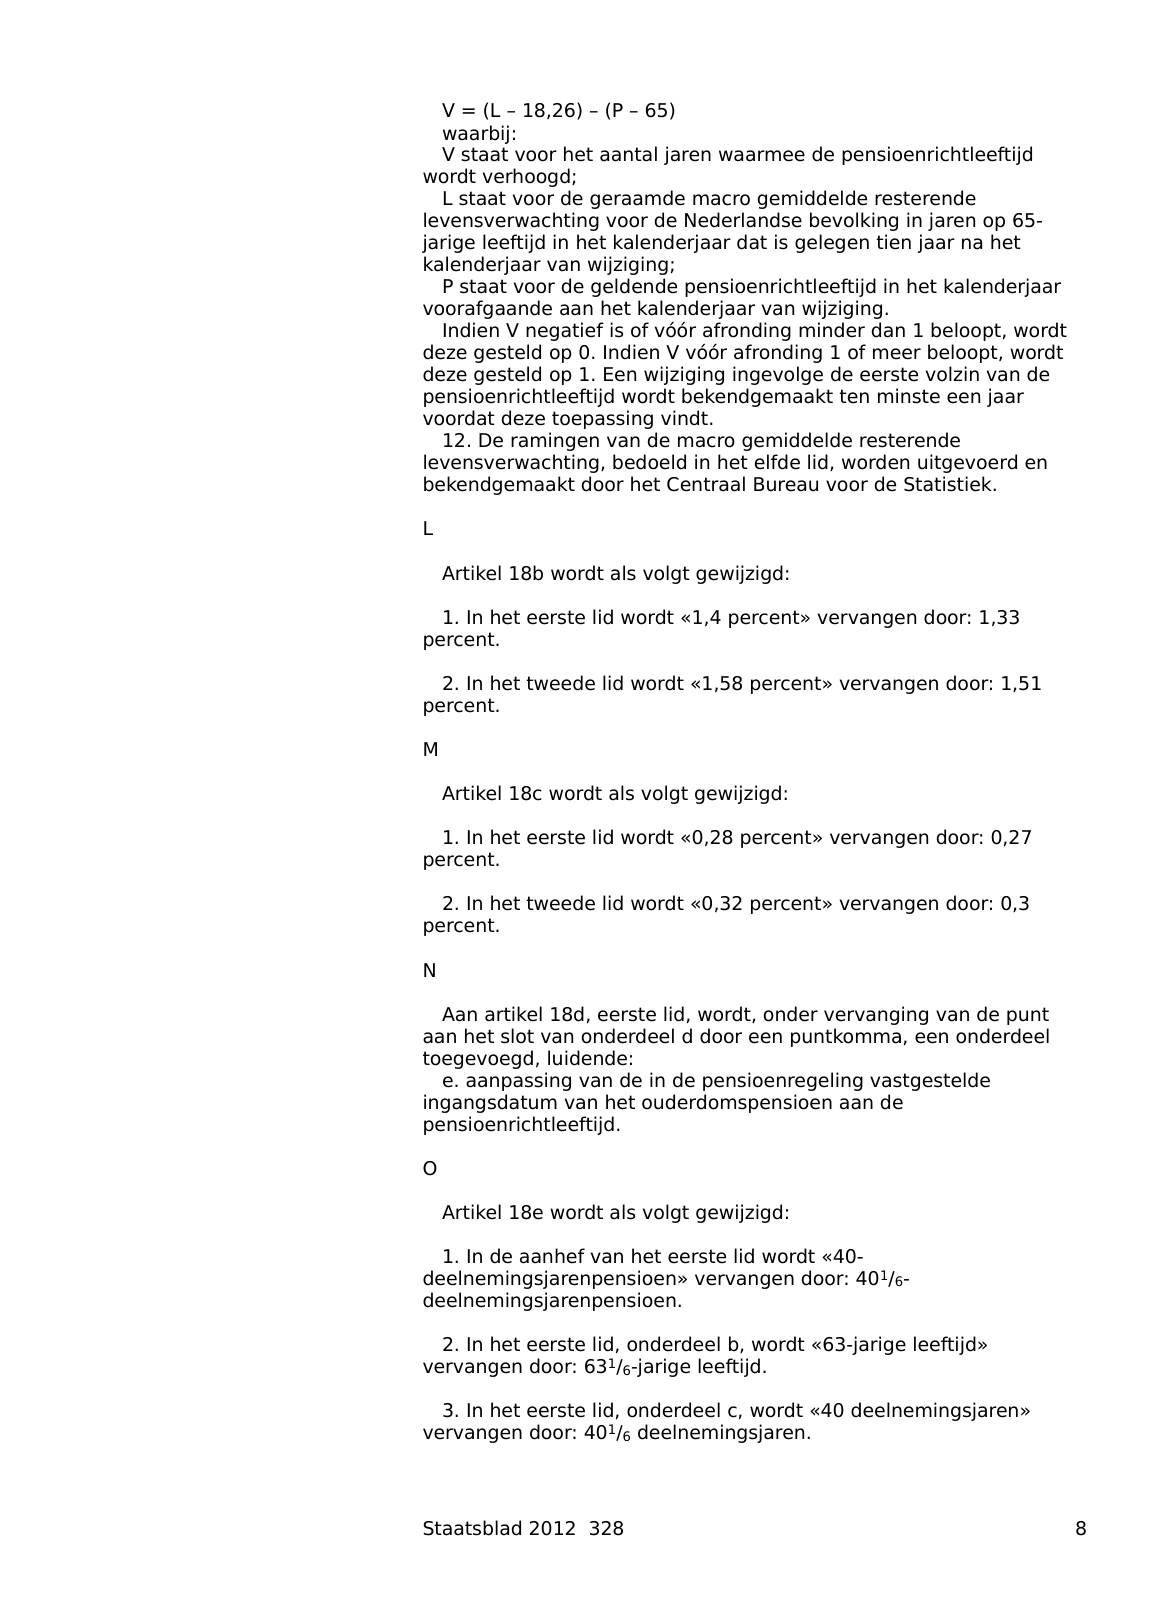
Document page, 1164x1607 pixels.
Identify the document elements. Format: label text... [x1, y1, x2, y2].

text Aan artikel 18d, eerste lid, wordt, onder vervanging van de punt aan het slot van onderdeel d door een puntkomma, een onderdeel toegevoegd, luidende: [422, 1004, 1087, 1069]
text V = (L – 18,26) – (P – 65) [422, 100, 1087, 122]
text 1. In het eerste lid wordt «0,28 percent» vervangen door: 0,27 percent. [422, 827, 1087, 871]
text 1. In het eerste lid wordt «1,4 percent» vervangen door: 1,33 percent. [422, 607, 1087, 651]
text L staat voor de geraamde macro gemiddelde resterende levensverwachting voor de Nederlandse bevolking in jaren op 65-jarige leeftijd in het kalenderjaar dat is gelegen tien jaar na het kalenderjaar van wijziging; [422, 188, 1087, 276]
text Artikel 18e wordt als volgt gewijzigd: [422, 1202, 1087, 1224]
text O [422, 1158, 1087, 1180]
text N [422, 959, 1087, 981]
text 3. In het eerste lid, onderdeel c, wordt «40 deelnemingsjaren» vervangen door: 401/6 deelnemingsjaren. [422, 1400, 1087, 1444]
text e. aanpassing van de in de pensioenregeling vastgestelde ingangsdatum van het ouderdomspensioen aan de pensioenrichtleeftijd. [422, 1069, 1087, 1136]
text P staat voor de geldende pensioenrichtleeftijd in het kalenderjaar voorafgaande aan het kalenderjaar van wijziging. [422, 276, 1087, 320]
text waarbij: [422, 122, 1087, 144]
text L [422, 518, 1087, 540]
text Indien V negatief is of vóór afronding minder dan 1 beloopt, wordt deze gesteld op 0. Indien V vóór afronding 1 of meer beloopt, wordt deze gesteld op 1. Een wijziging ingevolge de eerste volzin van de pensioenrichtleeftijd wordt bekendgemaakt ten minste een jaar voordat deze toepassing vindt. [422, 320, 1087, 430]
text V staat voor het aantal jaren waarmee de pensioenrichtleeftijd wordt verhoogd; [422, 144, 1087, 188]
text 2. In het tweede lid wordt «0,32 percent» vervangen door: 0,3 percent. [422, 893, 1087, 937]
text M [422, 739, 1087, 761]
text 1. In de aanhef van het eerste lid wordt «40-deelnemingsjarenpensioen» vervangen door: 401/6-deelnemingsjarenpensioen. [422, 1246, 1087, 1312]
text Artikel 18b wordt als volgt gewijzigd: [422, 562, 1087, 584]
text 12. De ramingen van de macro gemiddelde resterende levensverwachting, bedoeld in het elfde lid, worden uitgevoerd en bekendgemaakt door het Centraal Bureau voor de Statistiek. [422, 430, 1087, 496]
text 2. In het tweede lid wordt «1,58 percent» vervangen door: 1,51 percent. [422, 673, 1087, 717]
text 2. In het eerste lid, onderdeel b, wordt «63-jarige leeftijd» vervangen door: 631/6-jarige leeftijd. [422, 1334, 1087, 1378]
text Artikel 18c wordt als volgt gewijzigd: [422, 783, 1087, 805]
